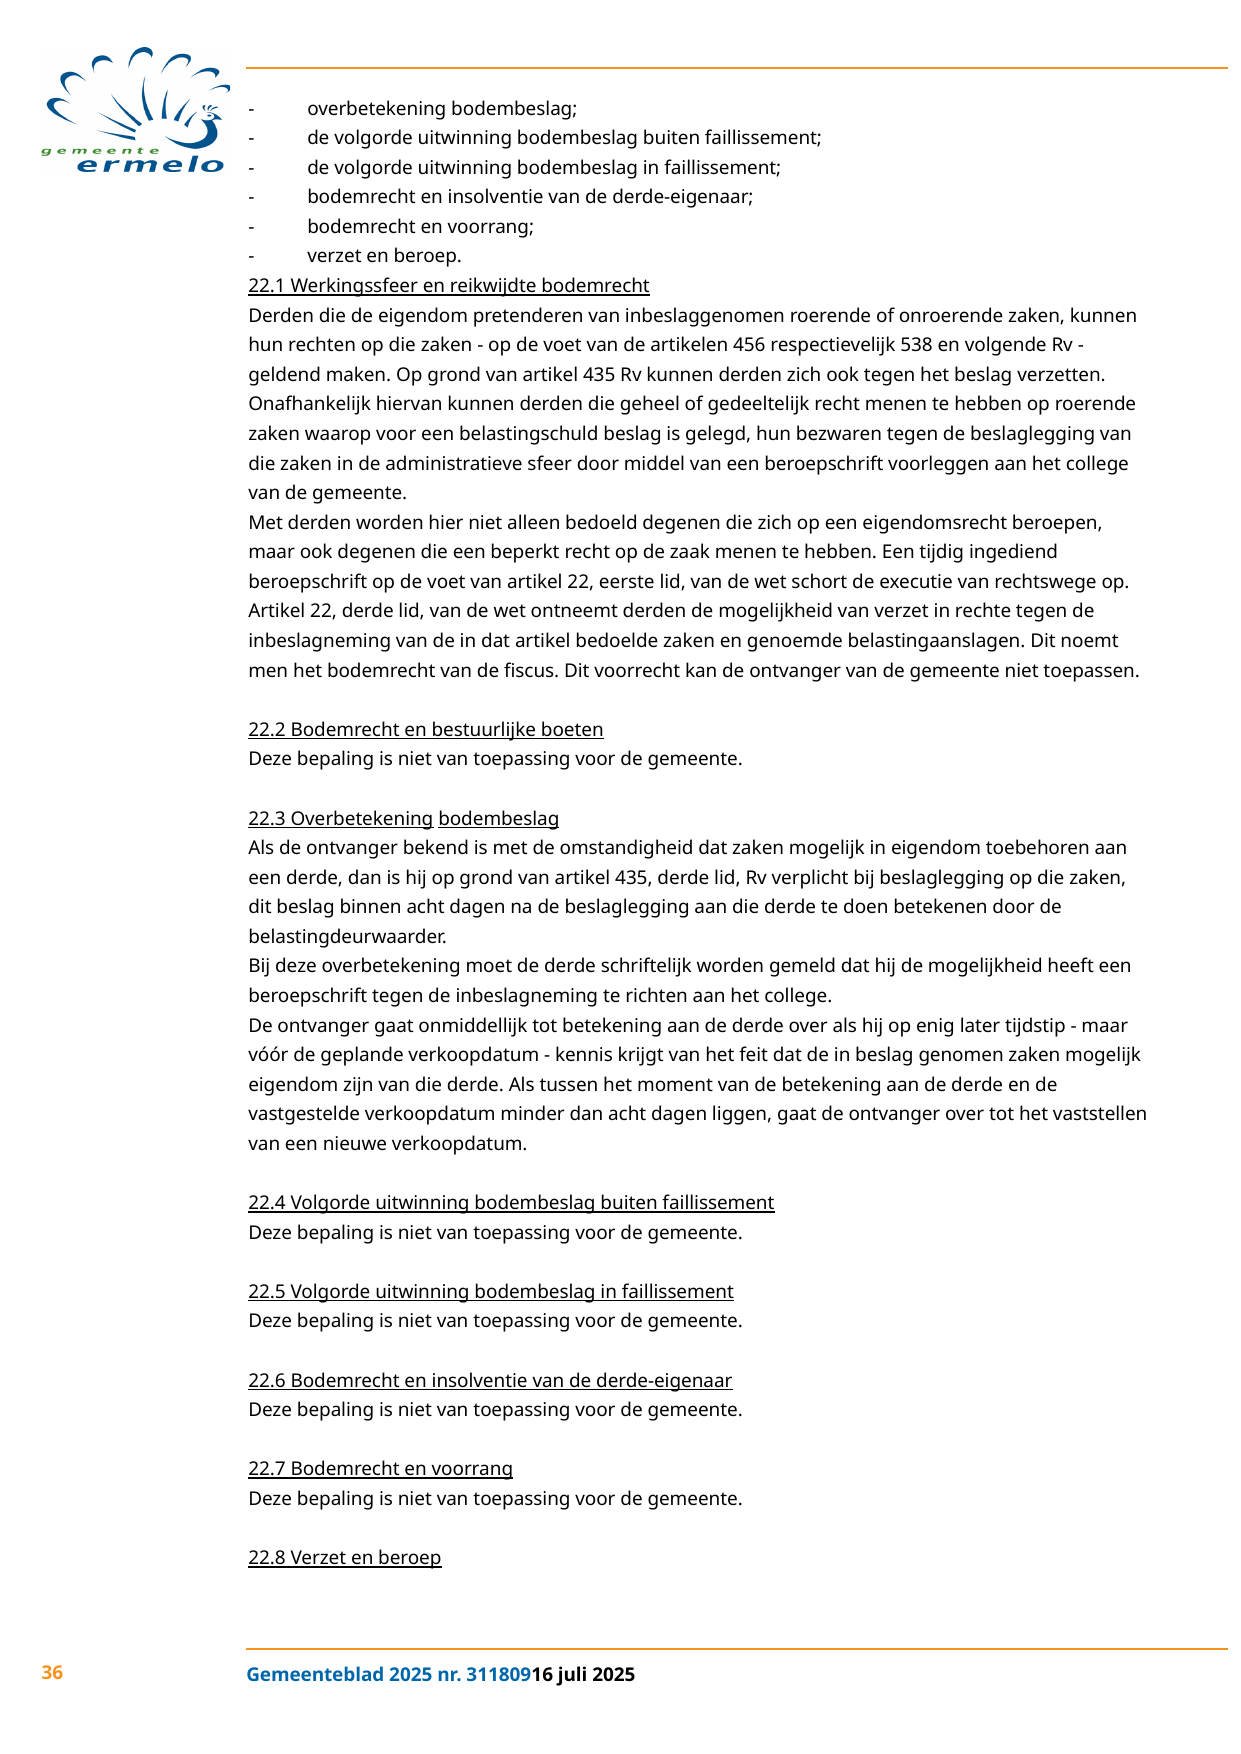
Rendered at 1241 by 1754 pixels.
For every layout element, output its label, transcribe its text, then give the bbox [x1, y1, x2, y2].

text Deze bepaling is niet van toepassing voor de gemeente. [248, 1308, 1152, 1333]
text Bij deze overbetekening moet de derde schriftelijk worden gemeld dat hij de mogelijkheid heeft een beroepschrift tegen de inbeslagneming te richten aan het college. [248, 953, 1152, 1008]
text 22.1 Werkingssfeer en reikwijdte bodemrecht [248, 272, 1152, 298]
text 22.8 Verzet en beroep [248, 1544, 1152, 1570]
picture [41, 47, 231, 172]
text De ontvanger gaat onmiddellijk tot betekening aan de derde over als hij op enig later tijdstip - maar vóór de geplande verkoopdatum - kennis krijgt van het feit dat de in beslag genomen zaken mogelijk eigendom zijn van die derde. Als tussen het moment van de betekening aan de derde en de vastgestelde verkoopdatum minder dan acht dagen liggen, gaat de ontvanger over tot het vaststellen van een nieuwe verkoopdatum. [248, 1012, 1152, 1156]
list de volgorde uitwinning bodembeslag buiten faillissement; [248, 124, 1152, 150]
list overbetekening bodembeslag; [248, 95, 1152, 121]
text Als de ontvanger bekend is met de omstandigheid dat zaken mogelijk in eigendom toebehoren aan een derde, dan is hij op grond van artikel 435, derde lid, Rv verplicht bij beslaglegging op die zaken, dit beslag binnen acht dagen na de beslaglegging aan die derde te doen betekenen door de belastingdeurwaarder. [248, 834, 1152, 949]
text Onafhankelijk hiervan kunnen derden die geheel of gedeeltelijk recht menen te hebben op roerende zaken waarop voor een belastingschuld beslag is gelegd, hun bezwaren tegen de beslaglegging van die zaken in de administratieve sfeer door middel van een beroepschrift voorleggen aan het college van de gemeente. [248, 391, 1152, 505]
text Artikel 22, derde lid, van de wet ontneemt derden de mogelijkheid van verzet in rechte tegen de inbeslagneming van de in dat artikel bedoelde zaken en genoemde belastingaanslagen. Dit noemt men het bodemrecht van de fiscus. Dit voorrecht kan de ontvanger van de gemeente niet toepassen. [248, 598, 1152, 683]
list de volgorde uitwinning bodembeslag in faillissement; [248, 154, 1152, 180]
text Deze bepaling is niet van toepassing voor de gemeente. [248, 746, 1152, 771]
text 22.2 Bodemrecht en bestuurlijke boeten [248, 716, 1152, 742]
list bodemrecht en voorrang; [248, 213, 1152, 239]
text 22.5 Volgorde uitwinning bodembeslag in faillissement [248, 1278, 1152, 1304]
text 22.4 Volgorde uitwinning bodembeslag buiten faillissement [248, 1189, 1152, 1215]
text 22.3 Overbetekening bodembeslag [248, 805, 1152, 831]
text Deze bepaling is niet van toepassing voor de gemeente. [248, 1219, 1152, 1245]
text 22.6 Bodemrecht en insolventie van de derde-eigenaar [248, 1367, 1152, 1393]
text Deze bepaling is niet van toepassing voor de gemeente. [248, 1396, 1152, 1422]
text Met derden worden hier niet alleen bedoeld degenen die zich op een eigendomsrecht beroepen, maar ook degenen die een beperkt recht op de zaak menen te hebben. Een tijdig ingediend beroepschrift op de voet van artikel 22, eerste lid, van de wet schort de executie van rechtswege op. [248, 509, 1152, 594]
text Deze bepaling is niet van toepassing voor de gemeente. [248, 1485, 1152, 1511]
text Derden die de eigendom pretenderen van inbeslaggenomen roerende of onroerende zaken, kunnen hun rechten op die zaken - op de voet van de artikelen 456 respectievelijk 538 en volgende Rv - geldend maken. Op grond van artikel 435 Rv kunnen derden zich ook tegen het beslag verzetten. [248, 302, 1152, 387]
list bodemrecht en insolventie van de derde-eigenaar; [248, 183, 1152, 209]
text 22.7 Bodemrecht en voorrang [248, 1456, 1152, 1481]
list verzet en beroep. [248, 243, 1152, 268]
